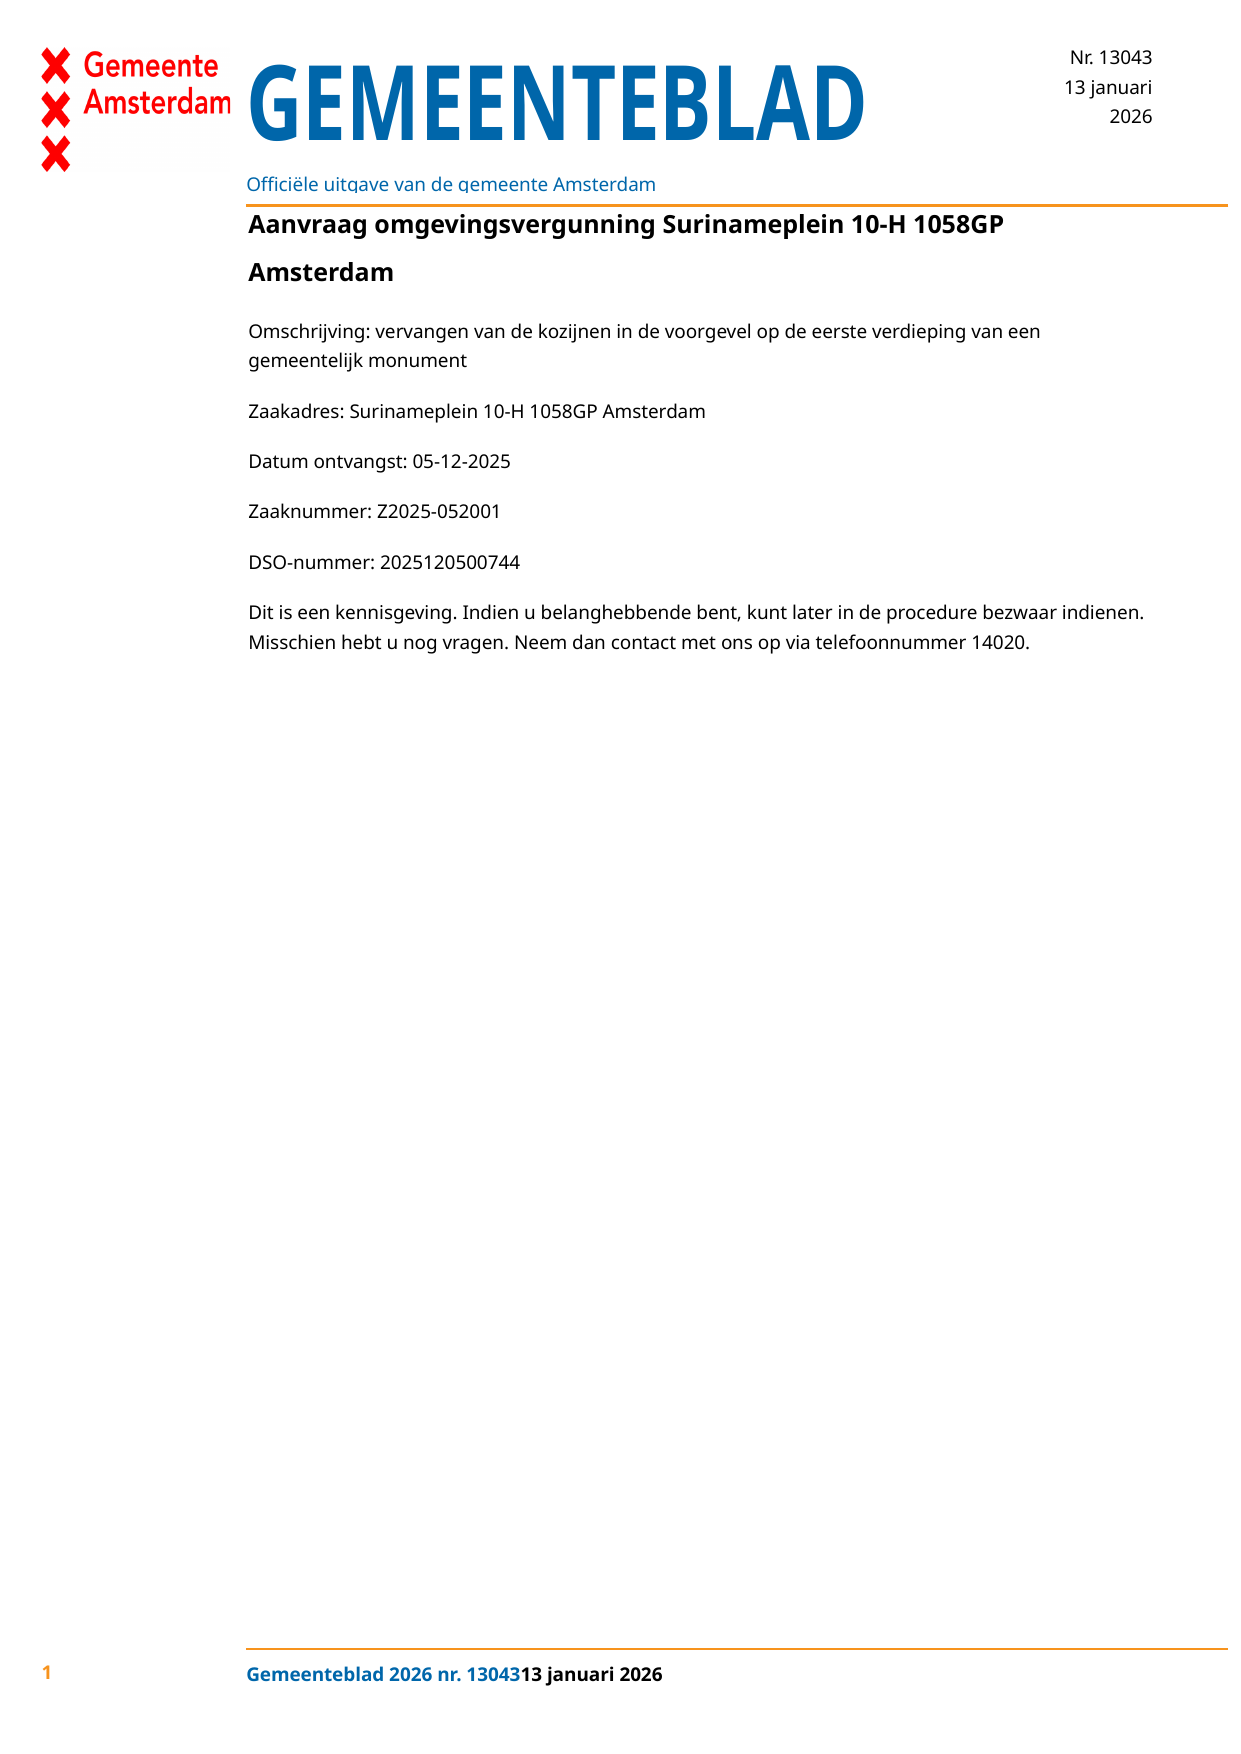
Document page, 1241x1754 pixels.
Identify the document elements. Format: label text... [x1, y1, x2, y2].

text Zaaknummer: Z2025-052001 [248, 499, 1152, 524]
text Aanvraag omgevingsvergunning Surinameplein 10-H 1058GP Amsterdam [248, 207, 1152, 288]
text Zaakadres: Surinameplein 10-H 1058GP Amsterdam [248, 398, 1152, 424]
picture [41, 47, 231, 172]
text Datum ontvangst: 05-12-2025 [248, 448, 1152, 474]
text DSO-nummer: 2025120500744 [248, 549, 1152, 575]
text Dit is een kennisgeving. Indien u belanghebbende bent, kunt later in de procedure bezwaar indienen. Misschien hebt u nog vragen. Neem dan contact met ons op via telefoonnummer 14020. [248, 599, 1152, 655]
text Omschrijving: vervangen van de kozijnen in de voorgevel op de eerste verdieping van een gemeentelijk monument [248, 318, 1152, 373]
